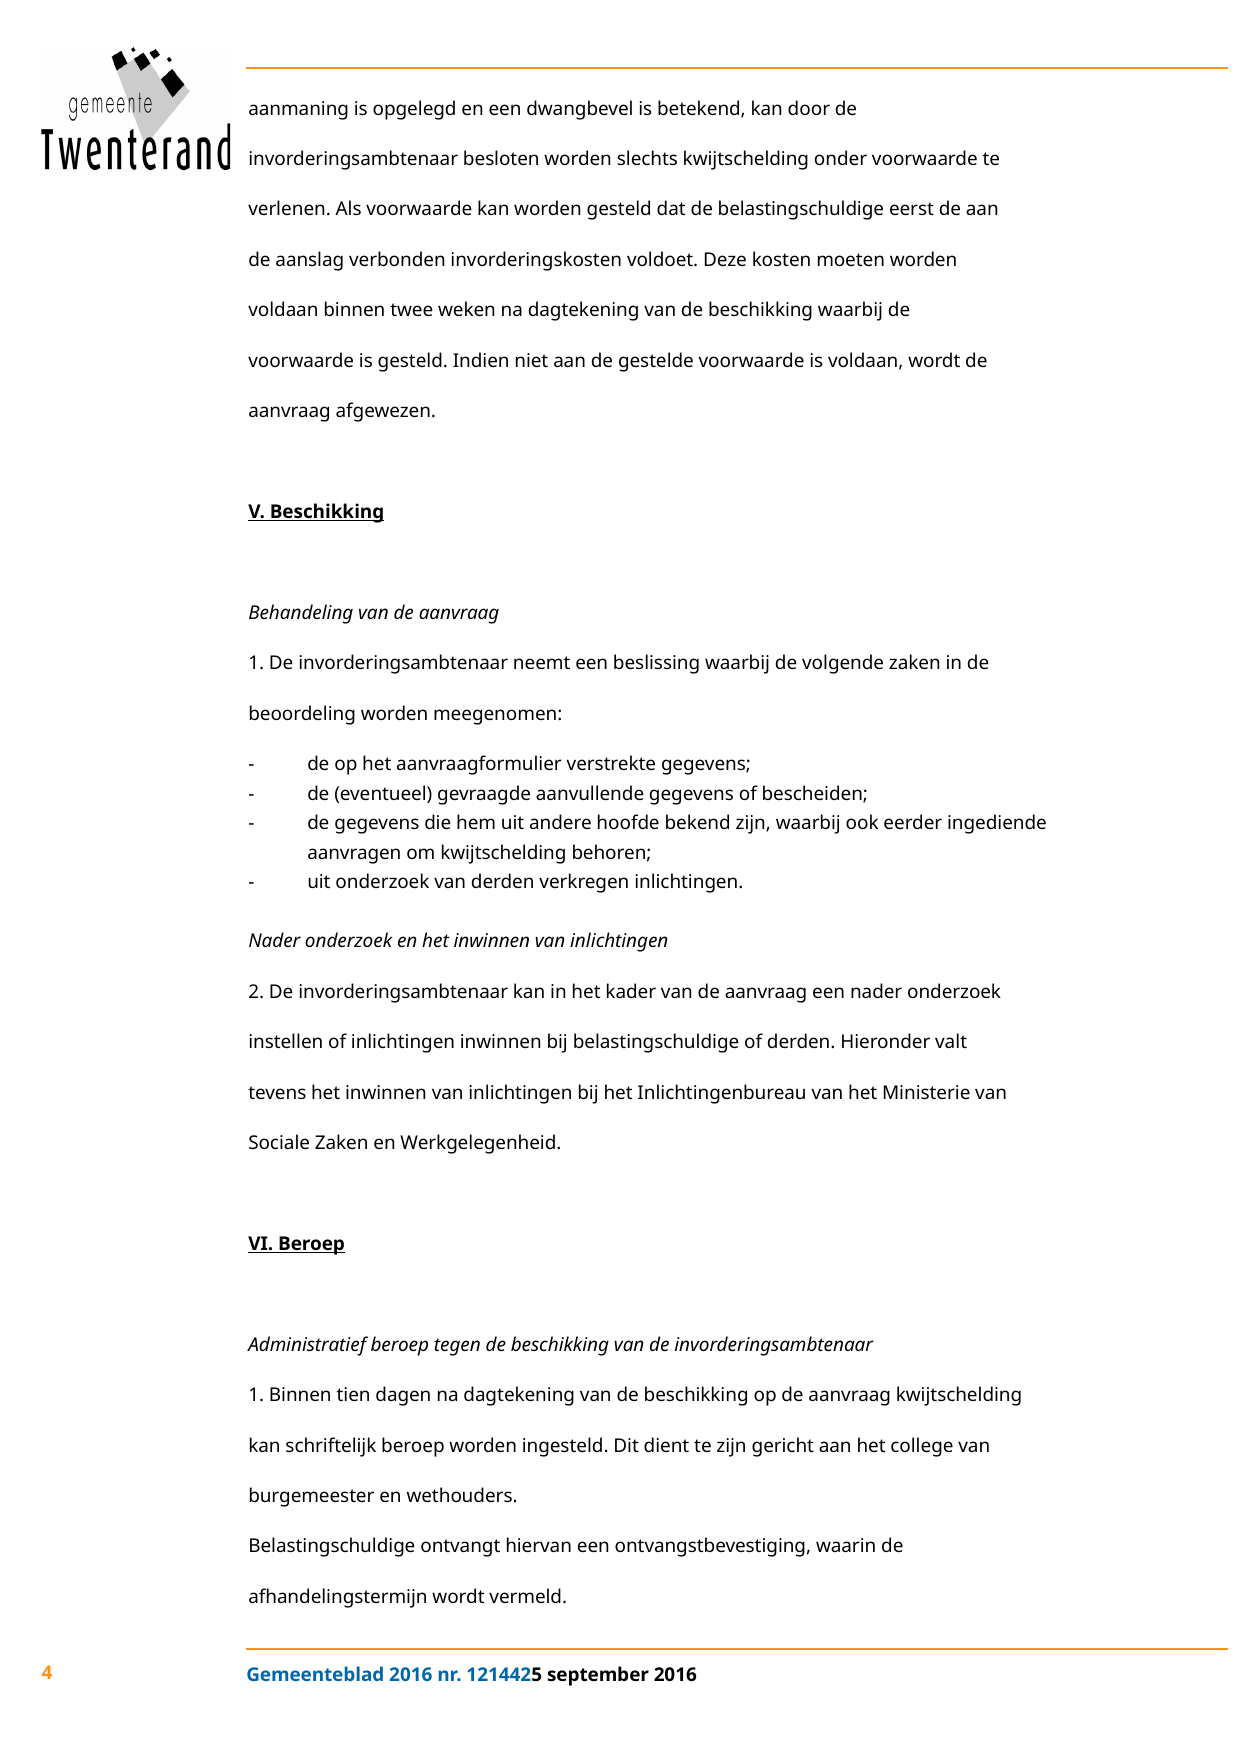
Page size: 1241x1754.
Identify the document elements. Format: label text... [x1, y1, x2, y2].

text 2. De invorderingsambtenaar kan in het kader van de aanvraag een nader onderzoek [248, 978, 1152, 1004]
text Administratief beroep tegen de beschikking van de invorderingsambtenaar [248, 1331, 1152, 1357]
text aanvraag afgewezen. [248, 397, 1152, 423]
text Sociale Zaken en Werkgelegenheid. [248, 1129, 1152, 1155]
text burgemeester en wethouders. [248, 1482, 1152, 1508]
list uit onderzoek van derden verkregen inlichtingen. [248, 868, 1152, 894]
text aanmaning is opgelegd en een dwangbevel is betekend, kan door de [248, 95, 1152, 121]
text voldaan binnen twee weken na dagtekening van de beschikking waarbij de [248, 296, 1152, 322]
text 1. Binnen tien dagen na dagtekening van de beschikking op de aanvraag kwijtschelding [248, 1381, 1152, 1407]
text Behandeling van de aanvraag [248, 599, 1152, 625]
picture [41, 47, 231, 172]
list de op het aanvraagformulier verstrekte gegevens; [248, 750, 1152, 776]
text invorderingsambtenaar besloten worden slechts kwijtschelding onder voorwaarde te [248, 145, 1152, 171]
text instellen of inlichtingen inwinnen bij belastingschuldige of derden. Hieronder valt [248, 1028, 1152, 1054]
text V. Beschikking [248, 498, 1152, 524]
text beoordeling worden meegenomen: [248, 700, 1152, 726]
list de (eventueel) gevraagde aanvullende gegevens of bescheiden; [248, 780, 1152, 806]
text afhandelingstermijn wordt vermeld. [248, 1583, 1152, 1609]
text 1. De invorderingsambtenaar neemt een beslissing waarbij de volgende zaken in de [248, 649, 1152, 675]
text tevens het inwinnen van inlichtingen bij het Inlichtingenbureau van het Ministerie van [248, 1079, 1152, 1105]
list aanvragen om kwijtschelding behoren; [248, 839, 1152, 865]
text VI. Beroep [248, 1230, 1152, 1256]
list de gegevens die hem uit andere hoofde bekend zijn, waarbij ook eerder ingediende [248, 809, 1152, 835]
text Belastingschuldige ontvangt hiervan een ontvangstbevestiging, waarin de [248, 1533, 1152, 1558]
text Nader onderzoek en het inwinnen van inlichtingen [248, 928, 1152, 953]
text de aanslag verbonden invorderingskosten voldoet. Deze kosten moeten worden [248, 246, 1152, 272]
text kan schriftelijk beroep worden ingesteld. Dit dient te zijn gericht aan het college van [248, 1432, 1152, 1458]
text voorwaarde is gesteld. Indien niet aan de gestelde voorwaarde is voldaan, wordt de [248, 347, 1152, 373]
text verlenen. Als voorwaarde kan worden gesteld dat de belastingschuldige eerst de aan [248, 196, 1152, 221]
